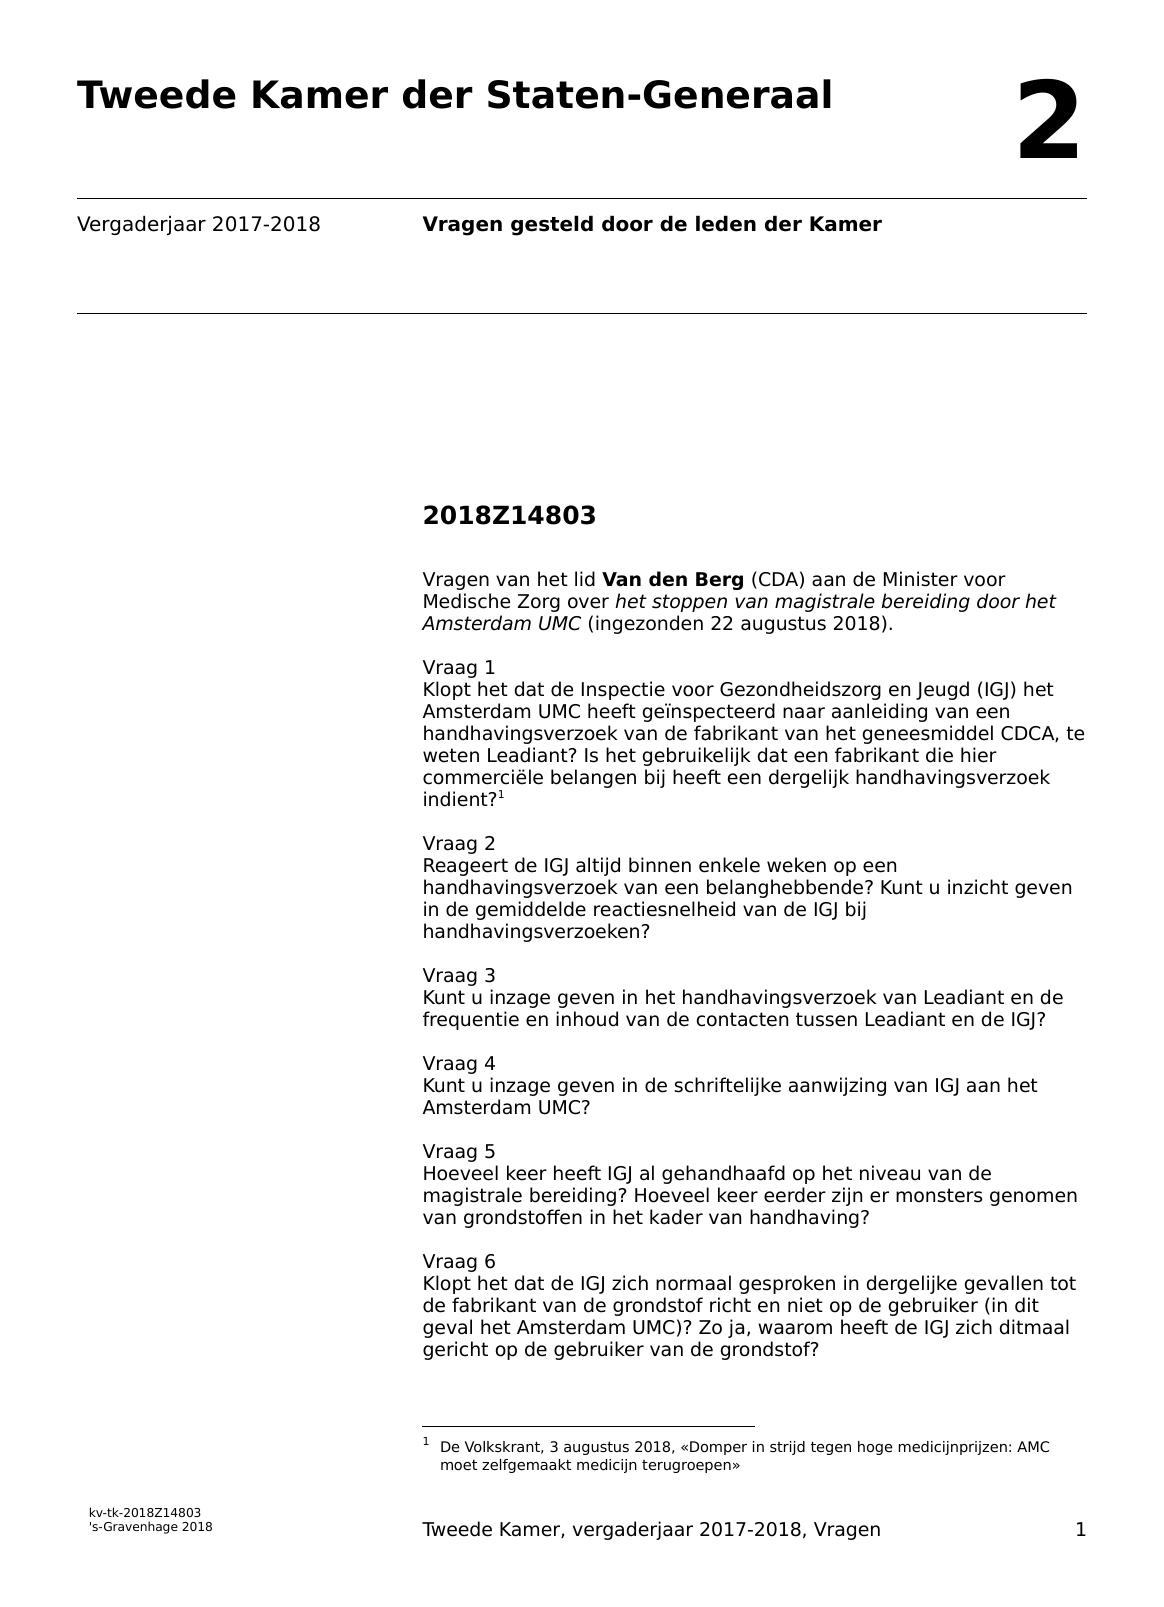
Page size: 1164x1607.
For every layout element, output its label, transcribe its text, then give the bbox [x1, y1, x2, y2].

text Vraag 6 [422, 1251, 1087, 1273]
text Klopt het dat de IGJ zich normaal gesproken in dergelijke gevallen tot de fabrikant van de grondstof richt en niet op de gebruiker (in dit geval het Amsterdam UMC)? Zo ja, waarom heeft de IGJ zich ditmaal gericht op de gebruiker van de grondstof? [422, 1273, 1087, 1361]
text 2018Z14803 [422, 501, 1087, 531]
text Vragen van het lid Van den Berg (CDA) aan de Minister voor Medische Zorg over het stoppen van magistrale bereiding door het Amsterdam UMC (ingezonden 22 augustus 2018). [422, 569, 1087, 635]
text Vraag 2 [422, 833, 1087, 855]
text Kunt u inzage geven in het handhavingsverzoek van Leadiant en de frequentie en inhoud van de contacten tussen Leadiant en de IGJ? [422, 987, 1087, 1031]
text 's-Gravenhage 2018 [88, 1520, 323, 1534]
text Hoeveel keer heeft IGJ al gehandhaafd op het niveau van de magistrale bereiding? Hoeveel keer eerder zijn er monsters genomen van grondstoffen in het kader van handhaving? [422, 1163, 1087, 1229]
text De Volkskrant, 3 augustus 2018, «Domper in strijd tegen hoge medicijnprijzen: AMC moet zelfgemaakt medicijn terugroepen» [422, 1435, 1087, 1474]
text Reageert de IGJ altijd binnen enkele weken op een handhavingsverzoek van een belanghebbende? Kunt u inzicht geven in de gemiddelde reactiesnelheid van de IGJ bij handhavingsverzoeken? [422, 855, 1087, 943]
table_header 2 [886, 59, 1087, 198]
text Kunt u inzage geven in de schriftelijke aanwijzing van IGJ aan het Amsterdam UMC? [422, 1075, 1087, 1119]
text Vraag 3 [422, 965, 1087, 987]
text kv-tk-2018Z14803 [88, 1506, 323, 1520]
table_cell Vragen gesteld door de leden der Kamer [422, 199, 1087, 313]
text Vraag 5 [422, 1141, 1087, 1163]
text Vraag 4 [422, 1053, 1087, 1075]
text Klopt het dat de Inspectie voor Gezondheidszorg en Jeugd (IGJ) het Amsterdam UMC heeft geïnspecteerd naar aanleiding van een handhavingsverzoek van de fabrikant van het geneesmiddel CDCA, te weten Leadiant? Is het gebruikelijk dat een fabrikant die hier commerciële belangen bij heeft een dergelijk handhavingsverzoek indient? [422, 679, 1087, 811]
table_cell Vergaderjaar 2017-2018 [77, 199, 422, 313]
table_header Tweede Kamer der Staten-Generaal [77, 59, 886, 198]
text Vraag 1 [422, 657, 1087, 679]
